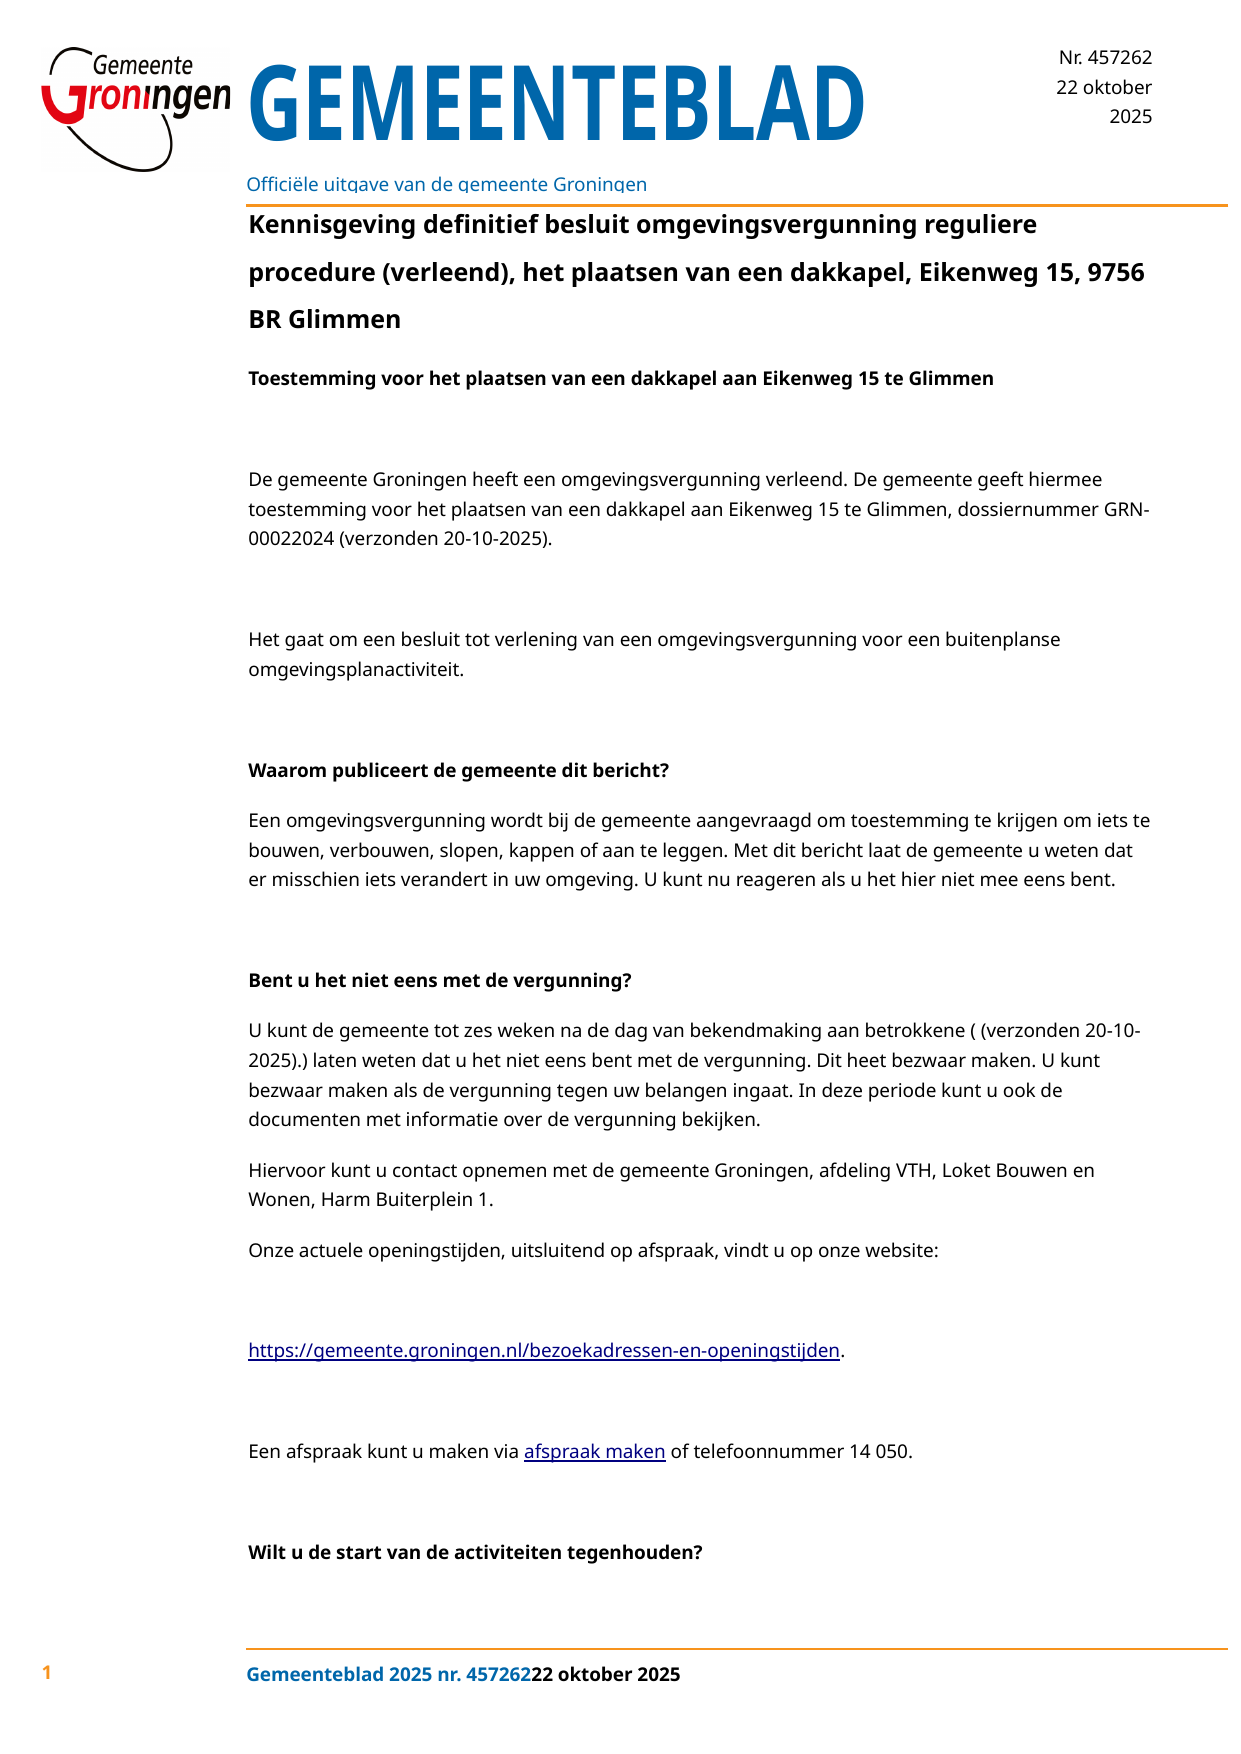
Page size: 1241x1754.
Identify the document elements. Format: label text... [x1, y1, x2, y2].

text Het gaat om een besluit tot verlening van een omgevingsvergunning voor een buitenplanse omgevingsplanactiviteit. [248, 626, 1152, 682]
text Hiervoor kunt u contact opnemen met de gemeente Groningen, afdeling VTH, Loket Bouwen en Wonen, Harm Buiterplein 1. [248, 1157, 1152, 1212]
text Onze actuele openingstijden, uitsluitend op afspraak, vindt u op onze website: [248, 1237, 1152, 1262]
text Wilt u de start van de activiteiten tegenhouden? [248, 1539, 1152, 1565]
text Waarom publiceert de gemeente dit bericht? [248, 757, 1152, 782]
text Een omgevingsvergunning wordt bij de gemeente aangevraagd om toestemming te krijgen om iets te bouwen, verbouwen, slopen, kappen of aan te leggen. Met dit bericht laat de gemeente u weten dat er misschien iets verandert in uw omgeving. U kunt nu reageren als u het hier niet mee eens bent. [248, 807, 1152, 892]
text De gemeente Groningen heeft een omgevingsvergunning verleend. De gemeente geeft hiermee toestemming voor het plaatsen van een dakkapel aan Eikenweg 15 te Glimmen, dossiernummer GRN-00022024 (verzonden 20-10-2025). [248, 466, 1152, 551]
text Kennisgeving definitief besluit omgevingsvergunning reguliere procedure (verleend), het plaatsen van een dakkapel, Eikenweg 15, 9756 BR Glimmen [248, 207, 1152, 336]
text Toestemming voor het plaatsen van een dakkapel aan Eikenweg 15 te Glimmen [248, 366, 1152, 391]
text U kunt de gemeente tot zes weken na de dag van bekendmaking aan betrokkene ( (verzonden 20-10-2025).) laten weten dat u het niet eens bent met de vergunning. Dit heet bezwaar maken. U kunt bezwaar maken als de vergunning tegen uw belangen ingaat. In deze periode kunt u ook de documenten met informatie over de vergunning bekijken. [248, 1018, 1152, 1132]
picture [41, 47, 231, 172]
text Bent u het niet eens met de vergunning? [248, 967, 1152, 993]
text https://gemeente.groningen.nl/bezoekadressen-en-openingstijden. [248, 1338, 1152, 1363]
text Een afspraak kunt u maken via afspraak maken of telefoonnummer 14 050. [248, 1438, 1152, 1464]
